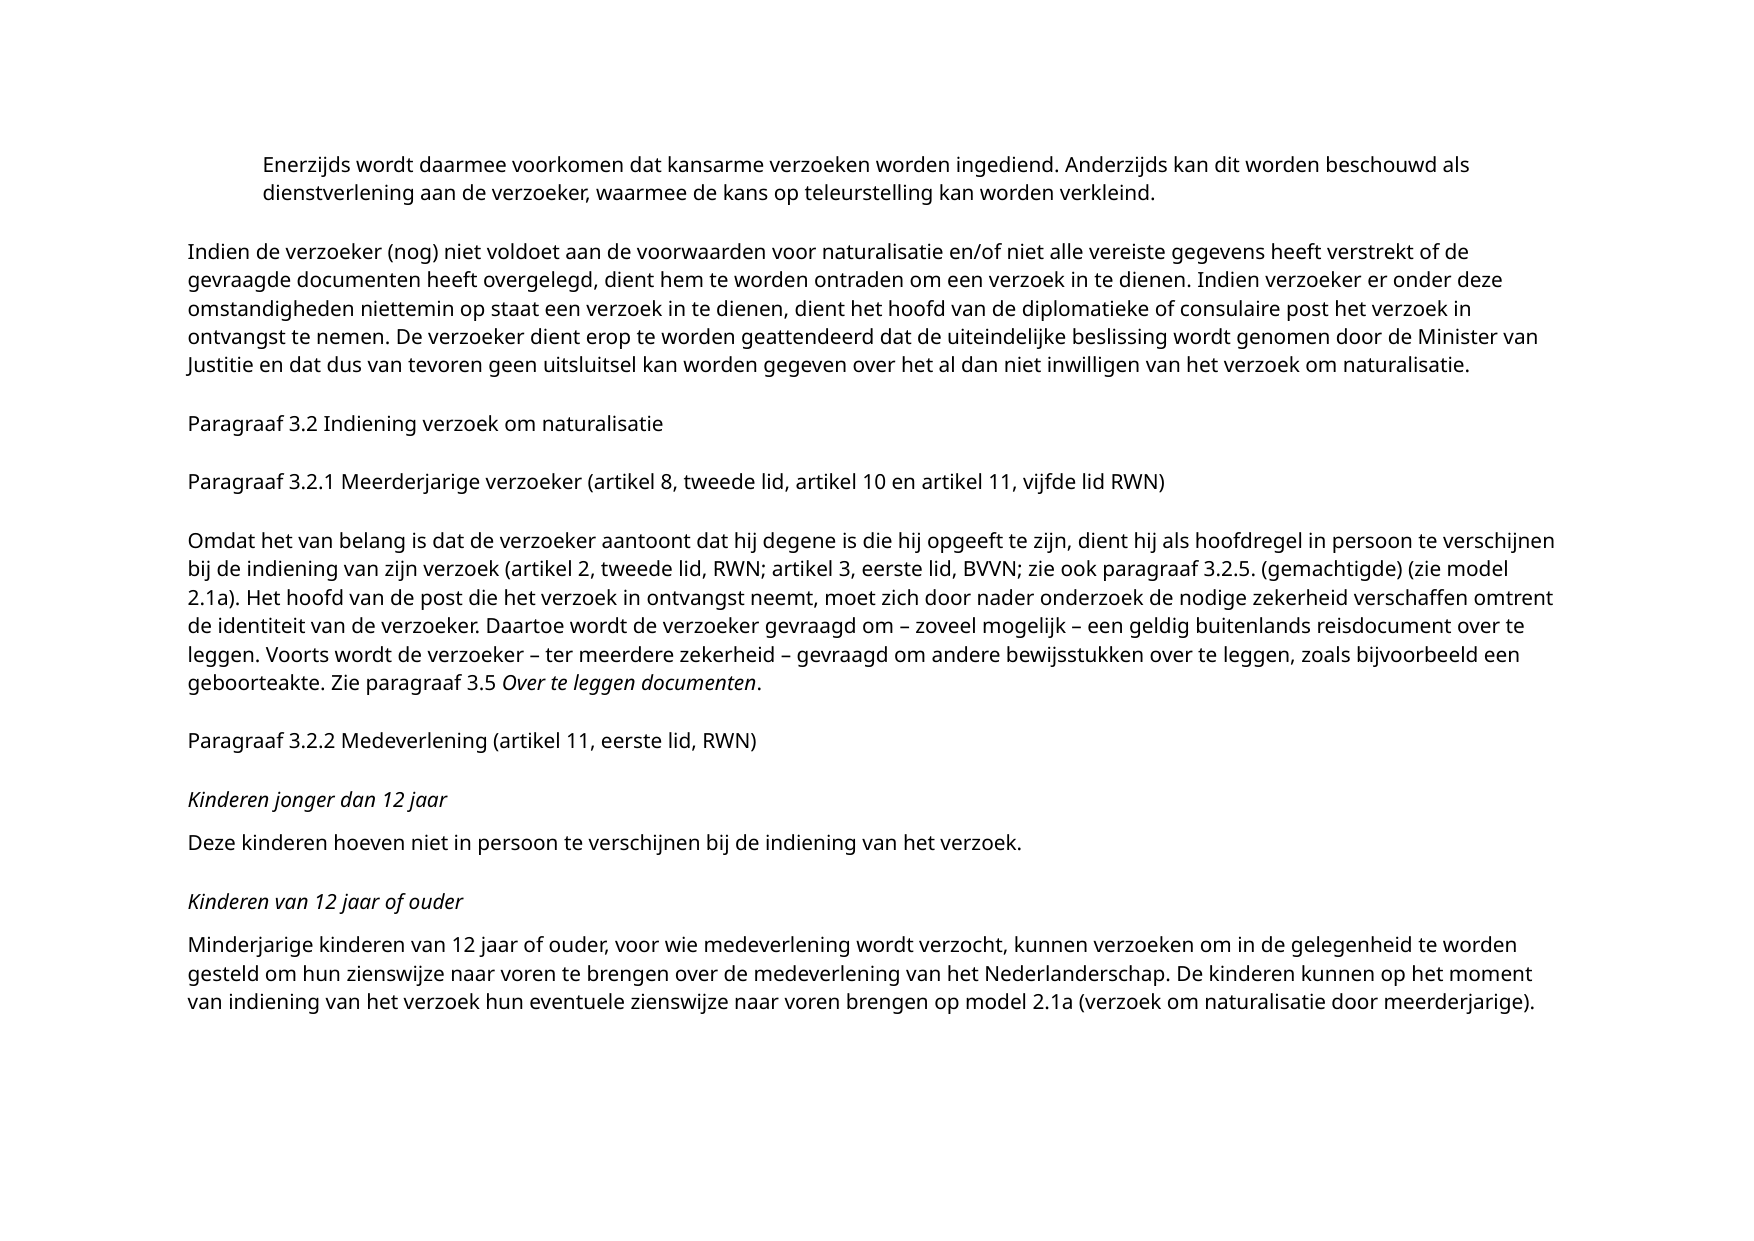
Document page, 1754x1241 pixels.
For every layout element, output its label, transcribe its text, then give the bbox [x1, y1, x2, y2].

text Paragraaf 3.2.2 Medeverlening (artikel 11, eerste lid, RWN) [187, 727, 1566, 755]
list Enerzijds wordt daarmee voorkomen dat kansarme verzoeken worden ingediend. Anderzijds kan dit worden beschouwd als dienstverlening aan de verzoeker, waarmee de kans op teleurstelling kan worden verkleind. [187, 150, 1566, 207]
text Omdat het van belang is dat de verzoeker aantoont dat hij degene is die hij opgeeft te zijn, dient hij als hoofdregel in persoon te verschijnen bij de indiening van zijn verzoek (artikel 2, tweede lid, RWN; artikel 3, eerste lid, BVVN; zie ook paragraaf 3.2.5. (gemachtigde) (zie model 2.1a). Het hoofd van de post die het verzoek in ontvangst neemt, moet zich door nader onderzoek de nodige zekerheid verschaffen omtrent de identiteit van de verzoeker. Daartoe wordt de verzoeker gevraagd om – zoveel mogelijk – een geldig buitenlands reisdocument over te leggen. Voorts wordt de verzoeker – ter meerdere zekerheid – gevraagd om andere bewijsstukken over te leggen, zoals bijvoorbeeld een geboorteakte. Zie paragraaf 3.5 Over te leggen documenten. [187, 526, 1566, 697]
text Kinderen van 12 jaar of ouder [187, 887, 1566, 915]
text Indien de verzoeker (nog) niet voldoet aan de voorwaarden voor naturalisatie en/of niet alle vereiste gegevens heeft verstrekt of de gevraagde documenten heeft overgelegd, dient hem te worden ontraden om een verzoek in te dienen. Indien verzoeker er onder deze omstandigheden niettemin op staat een verzoek in te dienen, dient het hoofd van de diplomatieke of consulaire post het verzoek in ontvangst te nemen. De verzoeker dient erop te worden geattendeerd dat de uiteindelijke beslissing wordt genomen door de Minister van Justitie en dat dus van tevoren geen uitsluitsel kan worden gegeven over het al dan niet inwilligen van het verzoek om naturalisatie. [187, 237, 1566, 379]
text Kinderen jonger dan 12 jaar [187, 785, 1566, 813]
text Deze kinderen hoeven niet in persoon te verschijnen bij de indiening van het verzoek. [187, 828, 1566, 857]
text Paragraaf 3.2 Indiening verzoek om naturalisatie [187, 409, 1566, 437]
text Paragraaf 3.2.1 Meerderjarige verzoeker (artikel 8, tweede lid, artikel 10 en artikel 11, vijfde lid RWN) [187, 467, 1566, 496]
text Minderjarige kinderen van 12 jaar of ouder, voor wie medeverlening wordt verzocht, kunnen verzoeken om in de gelegenheid te worden gesteld om hun zienswijze naar voren te brengen over de medeverlening van het Nederlanderschap. De kinderen kunnen op het moment van indiening van het verzoek hun eventuele zienswijze naar voren brengen op model 2.1a (verzoek om naturalisatie door meerderjarige). [187, 930, 1566, 1016]
